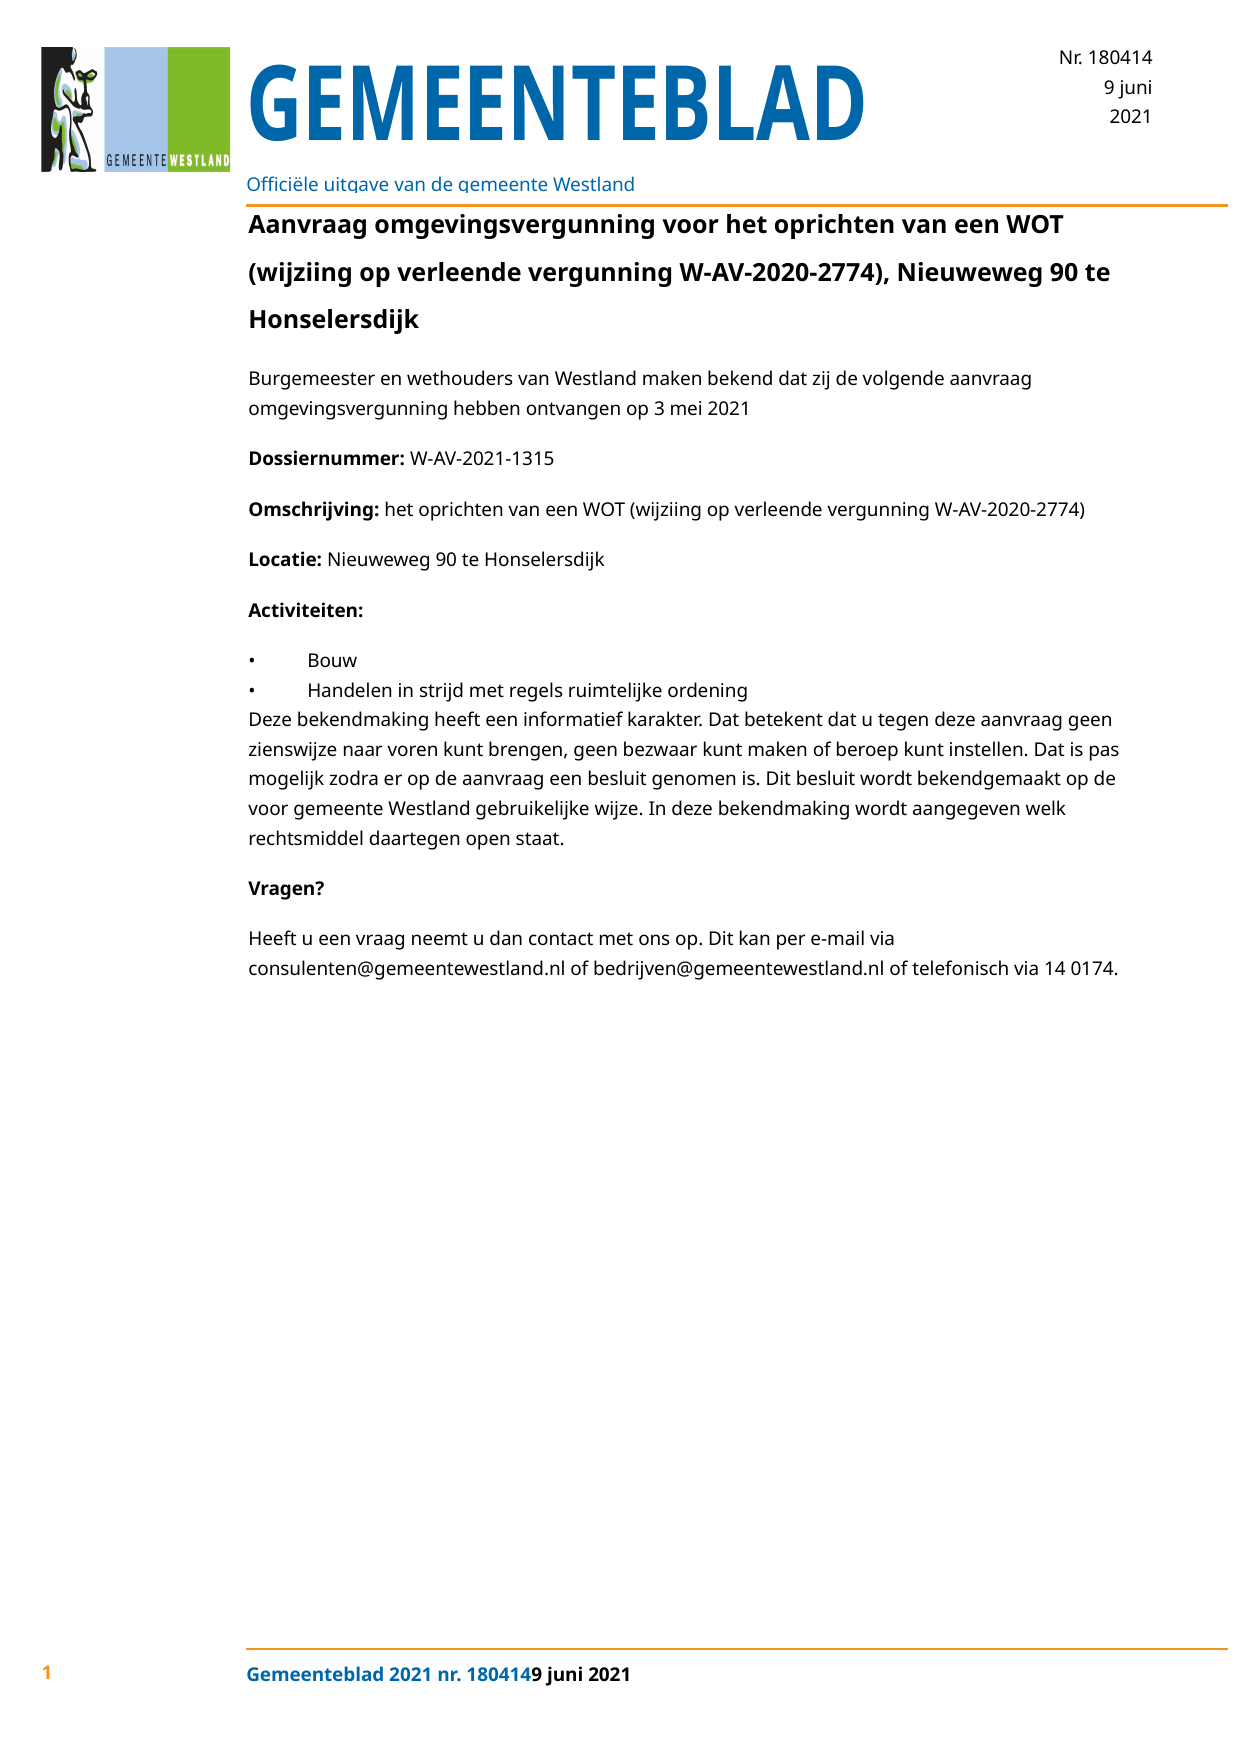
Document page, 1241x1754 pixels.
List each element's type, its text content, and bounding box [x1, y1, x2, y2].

text Dossiernummer: W-AV-2021-1315 [248, 446, 1152, 471]
list Bouw [248, 647, 1152, 673]
text Activiteiten: [248, 597, 1152, 622]
text Burgemeester en wethouders van Westland maken bekend dat zij de volgende aanvraag omgevingsvergunning hebben ontvangen op 3 mei 2021 [248, 366, 1152, 421]
text Vragen? [248, 875, 1152, 901]
text Omschrijving: het oprichten van een WOT (wijziing op verleende vergunning W-AV-2020-2774) [248, 496, 1152, 522]
text Aanvraag omgevingsvergunning voor het oprichten van een WOT (wijziing op verleende vergunning W-AV-2020-2774), Nieuweweg 90 te Honselersdijk [248, 207, 1152, 336]
picture [41, 47, 231, 172]
text Heeft u een vraag neemt u dan contact met ons op. Dit kan per e-mail via consulenten@gemeentewestland.nl of bedrijven@gemeentewestland.nl of telefonisch via 14 0174. [248, 926, 1152, 981]
text Deze bekendmaking heeft een informatief karakter. Dat betekent dat u tegen deze aanvraag geen zienswijze naar voren kunt brengen, geen bezwaar kunt maken of beroep kunt instellen. Dat is pas mogelijk zodra er op de aanvraag een besluit genomen is. Dit besluit wordt bekendgemaakt op de voor gemeente Westland gebruikelijke wijze. In deze bekendmaking wordt aangegeven welk rechtsmiddel daartegen open staat. [248, 706, 1152, 850]
text Locatie: Nieuweweg 90 te Honselersdijk [248, 546, 1152, 572]
list Handelen in strijd met regels ruimtelijke ordening [248, 677, 1152, 702]
